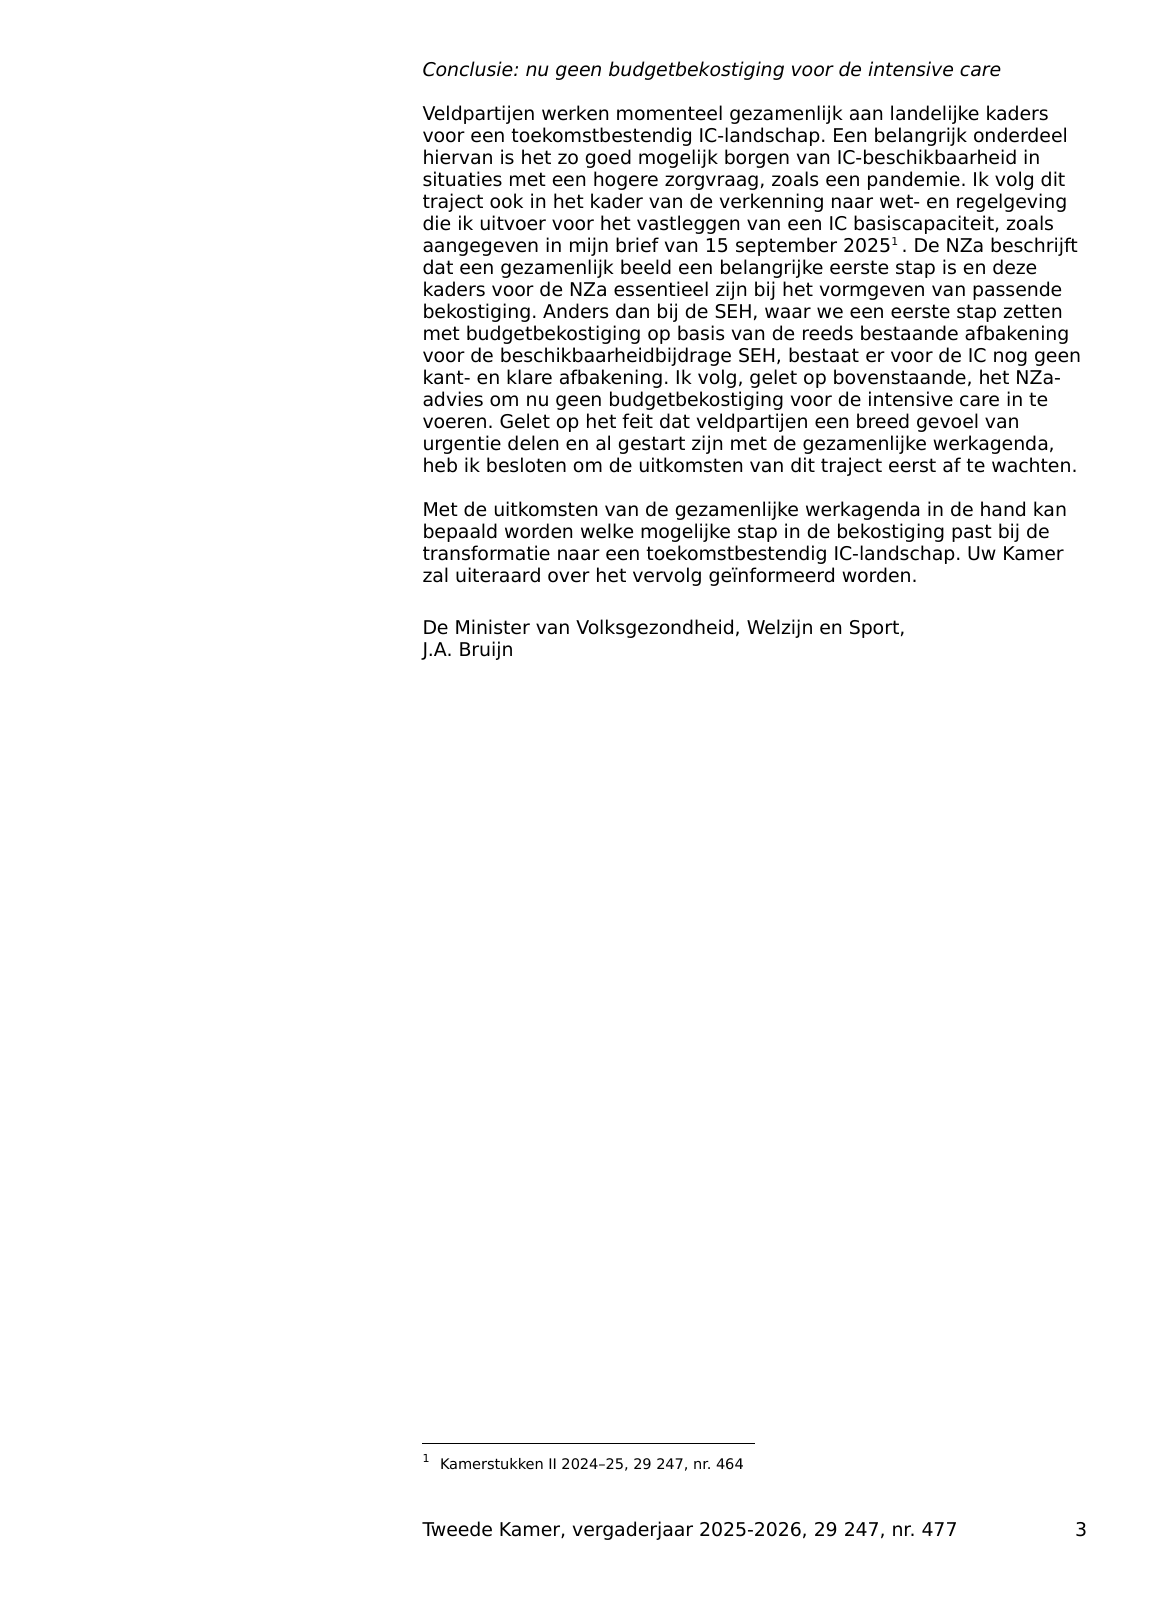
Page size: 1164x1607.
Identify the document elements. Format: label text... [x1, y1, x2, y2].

text De Minister van Volksgezondheid, Welzijn en Sport, J.A. Bruijn [422, 617, 1087, 661]
subtitle Conclusie: nu geen budgetbekostiging voor de intensive care [422, 59, 1087, 81]
text Veldpartijen werken momenteel gezamenlijk aan landelijke kaders voor een toekomstbestendig IC-landschap. Een belangrijk onderdeel hiervan is het zo goed mogelijk borgen van IC-beschikbaarheid in situaties met een hogere zorgvraag, zoals een pandemie. Ik volg dit traject ook in het kader van de verkenning naar wet- en regelgeving die ik uitvoer voor het vastleggen van een IC basiscapaciteit, zoals aangegeven in mijn brief van 15 september 2025. De NZa beschrijft dat een gezamenlijk beeld een belangrijke eerste stap is en deze kaders voor de NZa essentieel zijn bij het vormgeven van passende bekostiging. Anders dan bij de SEH, waar we een eerste stap zetten met budgetbekostiging op basis van de reeds bestaande afbakening voor de beschikbaarheidbijdrage SEH, bestaat er voor de IC nog geen kant- en klare afbakening. Ik volg, gelet op bovenstaande, het NZa-advies om nu geen budgetbekostiging voor de intensive care in te voeren. Gelet op het feit dat veldpartijen een breed gevoel van urgentie delen en al gestart zijn met de gezamenlijke werkagenda, heb ik besloten om de uitkomsten van dit traject eerst af te wachten. [422, 103, 1087, 477]
text Met de uitkomsten van de gezamenlijke werkagenda in de hand kan bepaald worden welke mogelijke stap in de bekostiging past bij de transformatie naar een toekomstbestendig IC-landschap. Uw Kamer zal uiteraard over het vervolg geïnformeerd worden. [422, 499, 1087, 587]
text Kamerstukken II 2024–25, 29 247, nr. 464 [422, 1452, 1087, 1474]
